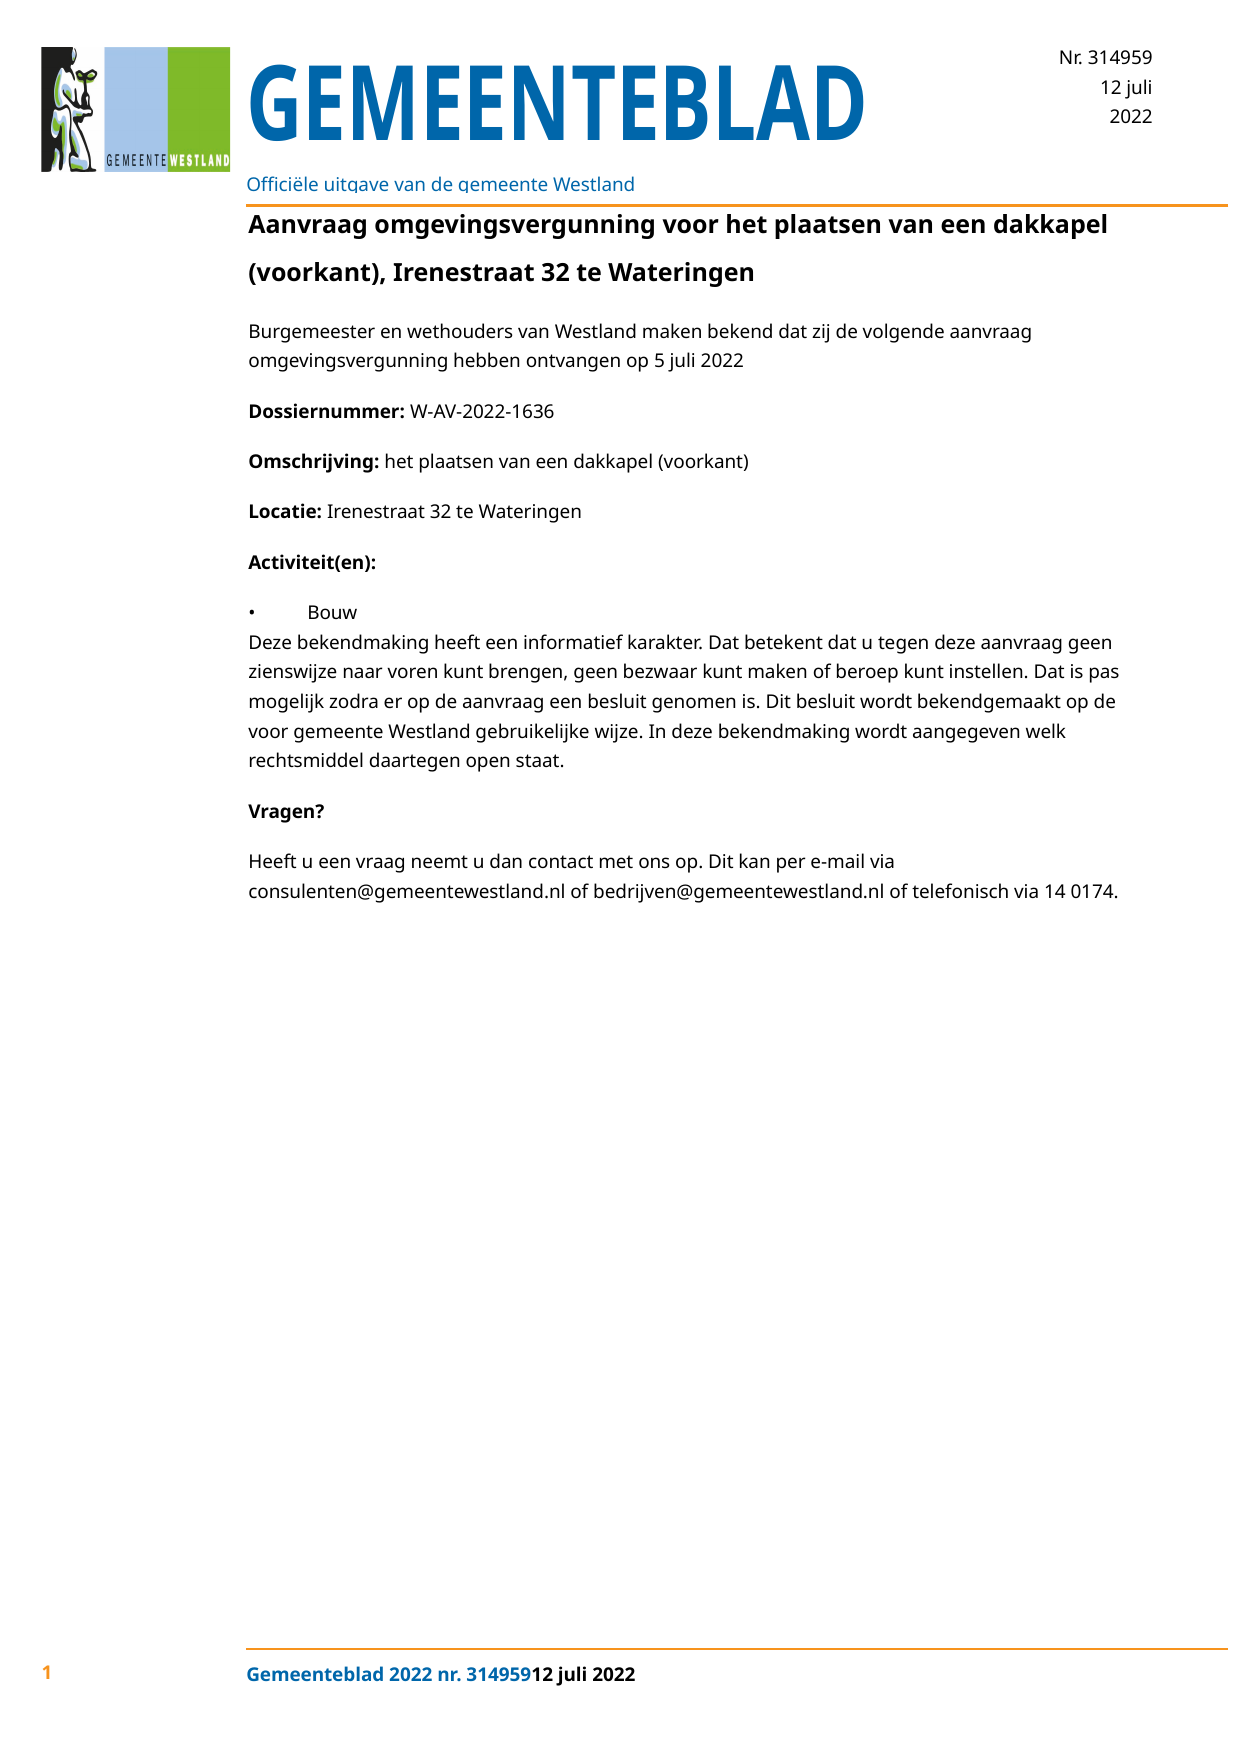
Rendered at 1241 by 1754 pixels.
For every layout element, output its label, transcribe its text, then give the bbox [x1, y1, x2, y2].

text Burgemeester en wethouders van Westland maken bekend dat zij de volgende aanvraag omgevingsvergunning hebben ontvangen op 5 juli 2022 [248, 318, 1152, 373]
list Bouw [248, 599, 1152, 625]
text Vragen? [248, 798, 1152, 824]
text Omschrijving: het plaatsen van een dakkapel (voorkant) [248, 448, 1152, 474]
text Aanvraag omgevingsvergunning voor het plaatsen van een dakkapel (voorkant), Irenestraat 32 te Wateringen [248, 207, 1152, 288]
text Activiteit(en): [248, 549, 1152, 575]
text Heeft u een vraag neemt u dan contact met ons op. Dit kan per e-mail via consulenten@gemeentewestland.nl of bedrijven@gemeentewestland.nl of telefonisch via 14 0174. [248, 848, 1152, 904]
text Dossiernummer: W-AV-2022-1636 [248, 398, 1152, 424]
picture [41, 47, 231, 172]
text Deze bekendmaking heeft een informatief karakter. Dat betekent dat u tegen deze aanvraag geen zienswijze naar voren kunt brengen, geen bezwaar kunt maken of beroep kunt instellen. Dat is pas mogelijk zodra er op de aanvraag een besluit genomen is. Dit besluit wordt bekendgemaakt op de voor gemeente Westland gebruikelijke wijze. In deze bekendmaking wordt aangegeven welk rechtsmiddel daartegen open staat. [248, 629, 1152, 773]
text Locatie: Irenestraat 32 te Wateringen [248, 499, 1152, 524]
